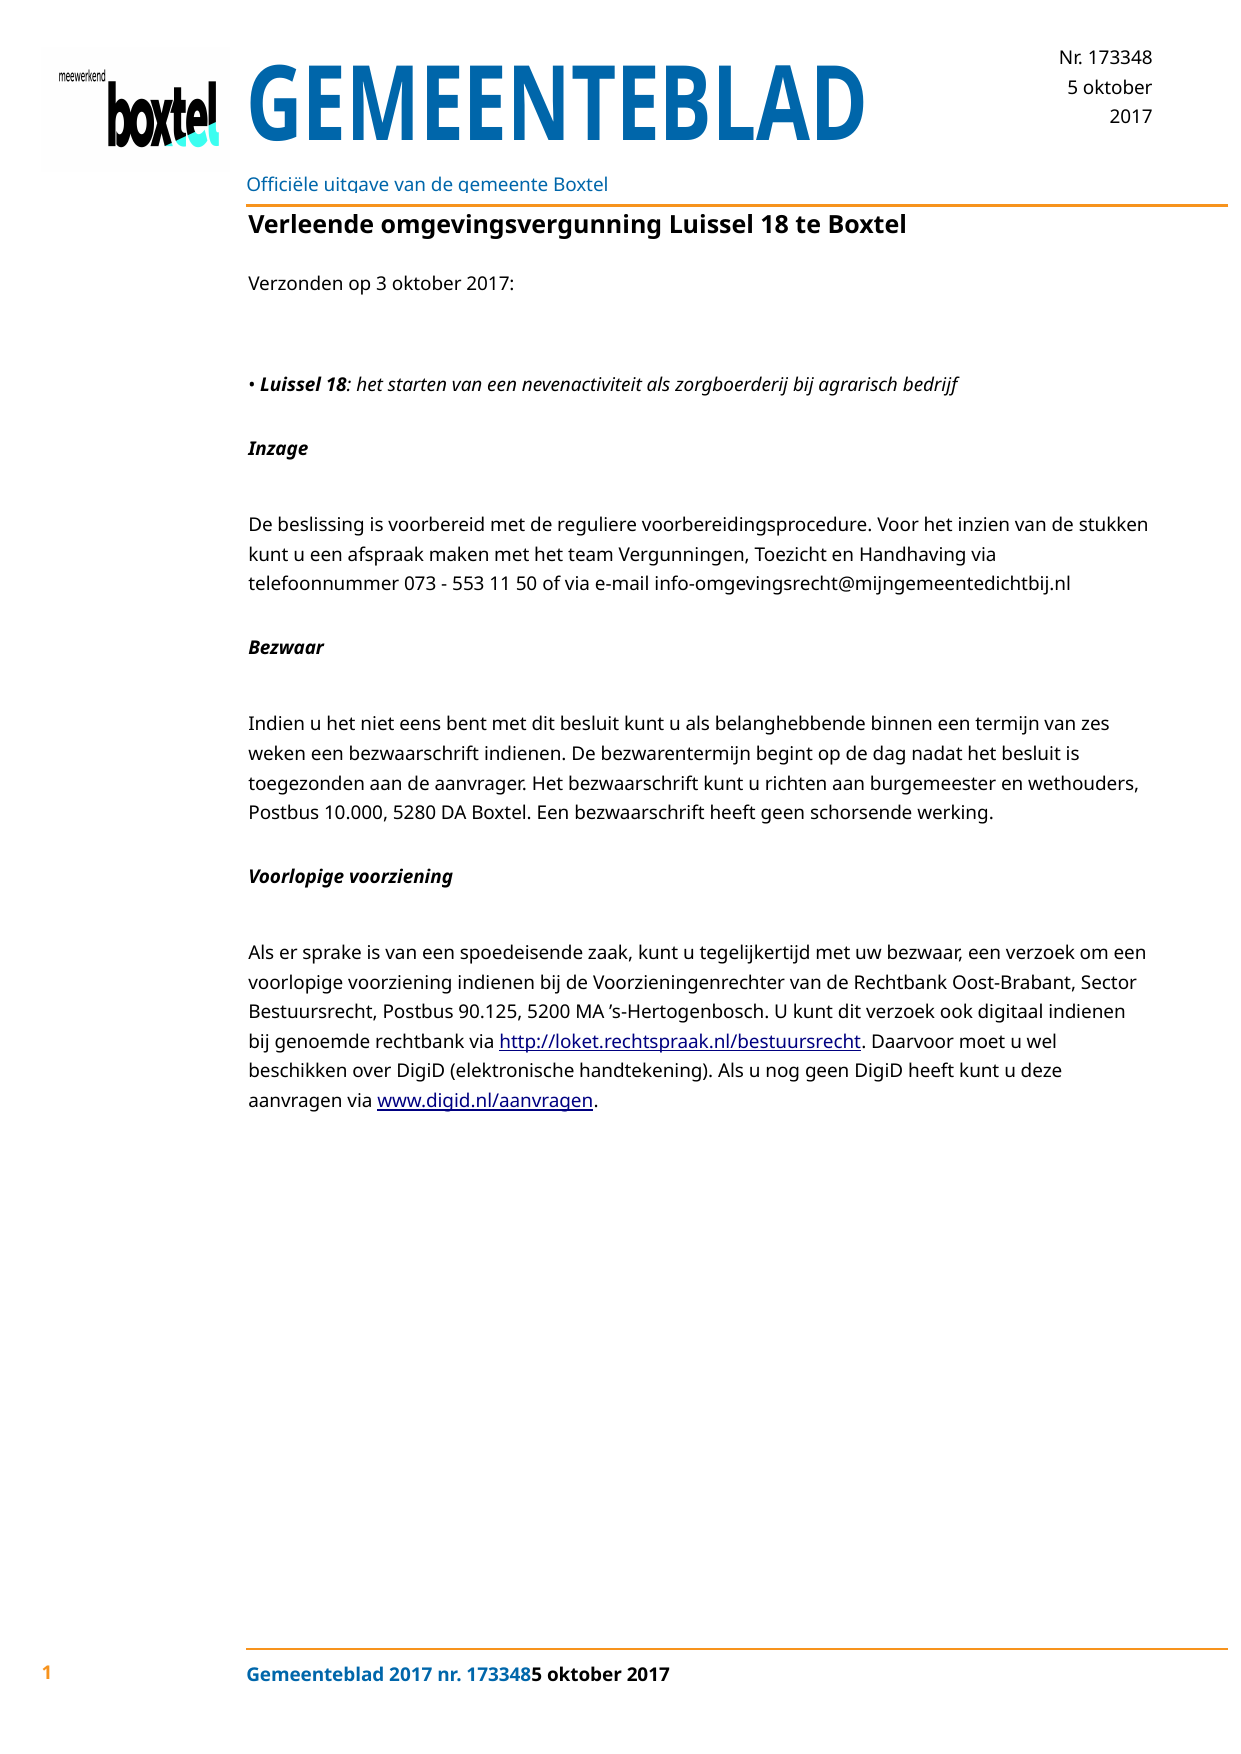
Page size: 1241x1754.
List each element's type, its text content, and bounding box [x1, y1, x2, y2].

text • Luissel 18: het starten van een nevenactiviteit als zorgboerderij bij agrarisch bedrijf [248, 371, 1152, 397]
text Bezwaar [248, 634, 1152, 660]
text Verzonden op 3 oktober 2017: [248, 270, 1152, 296]
text Indien u het niet eens bent met dit besluit kunt u als belanghebbende binnen een termijn van zes weken een bezwaarschrift indienen. De bezwarentermijn begint op de dag nadat het besluit is toegezonden aan de aanvrager. Het bezwaarschrift kunt u richten aan burgemeester en wethouders, Postbus 10.000, 5280 DA Boxtel. Een bezwaarschrift heeft geen schorsende werking. [248, 711, 1152, 825]
picture [41, 47, 231, 172]
text Inzage [248, 435, 1152, 461]
text De beslissing is voorbereid met de reguliere voorbereidingsprocedure. Voor het inzien van de stukken kunt u een afspraak maken met het team Vergunningen, Toezicht en Handhaving via telefoonnummer 073 - 553 11 50 of via e-mail info-omgevingsrecht@mijngemeentedichtbij.nl [248, 511, 1152, 596]
text Voorlopige voorziening [248, 863, 1152, 889]
text Verleende omgevingsvergunning Luissel 18 te Boxtel [248, 207, 1152, 241]
text Als er sprake is van een spoedeisende zaak, kunt u tegelijkertijd met uw bezwaar, een verzoek om een voorlopige voorziening indienen bij de Voorzieningenrechter van de Rechtbank Oost-Brabant, Sector Bestuursrecht, Postbus 90.125, 5200 MA ’s-Hertogenbosch. U kunt dit verzoek ook digitaal indienen bij genoemde rechtbank via http://loket.rechtspraak.nl/bestuursrecht. Daarvoor moet u wel beschikken over DigiD (elektronische handtekening). Als u nog geen DigiD heeft kunt u deze aanvragen via www.digid.nl/aanvragen. [248, 939, 1152, 1113]
